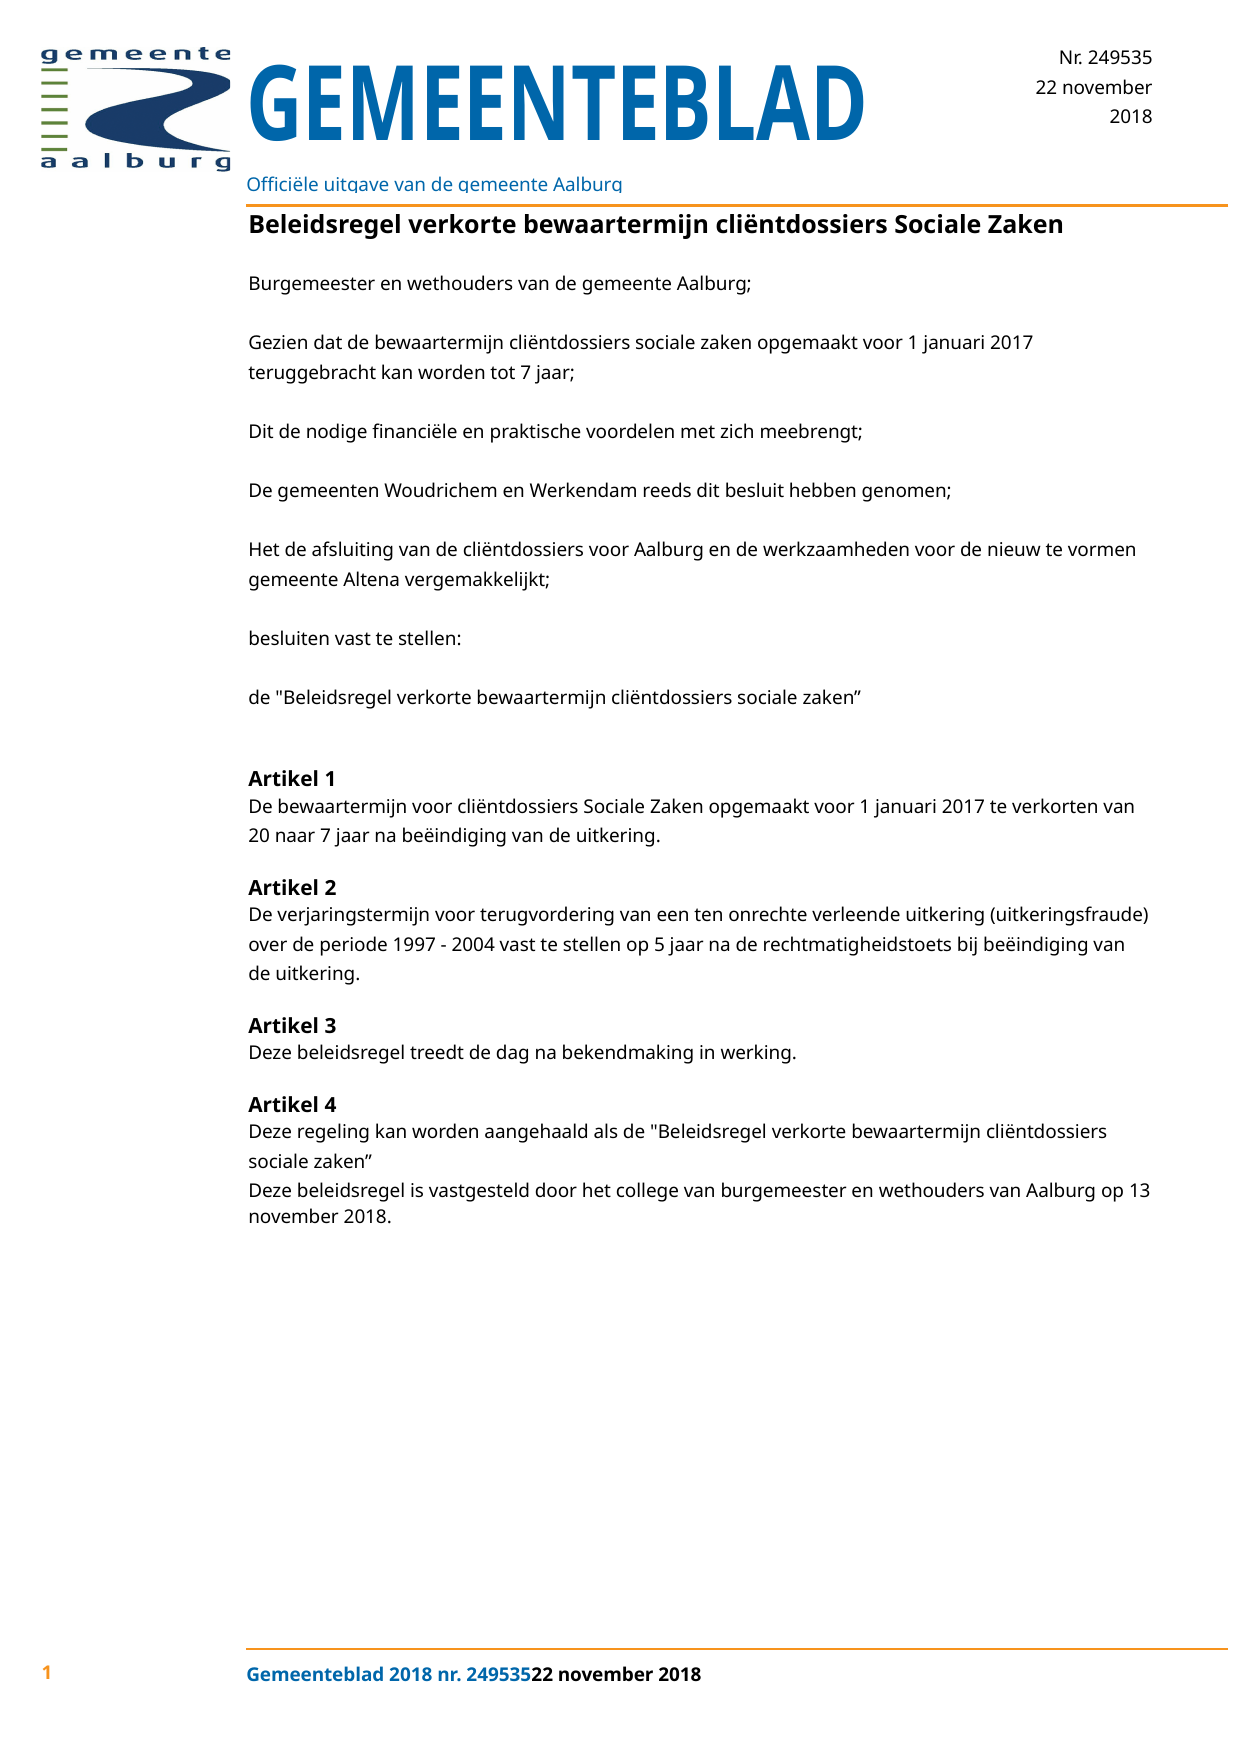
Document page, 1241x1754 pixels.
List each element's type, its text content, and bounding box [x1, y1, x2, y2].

text Dit de nodige financiële en praktische voordelen met zich meebrengt; [248, 418, 1152, 444]
text Deze beleidsregel treedt de dag na bekendmaking in werking. [248, 1039, 1152, 1065]
text de "Beleidsregel verkorte bewaartermijn cliëntdossiers sociale zaken” [248, 684, 1152, 710]
text Artikel 4 [248, 1090, 1152, 1118]
text Deze beleidsregel is vastgesteld door het college van burgemeester en wethouders van Aalburg op 13 november 2018. [248, 1177, 1152, 1229]
text besluiten vast te stellen: [248, 625, 1152, 651]
picture [41, 47, 231, 172]
text Deze regeling kan worden aangehaald als de "Beleidsregel verkorte bewaartermijn cliëntdossiers sociale zaken” [248, 1118, 1152, 1173]
text Artikel 2 [248, 873, 1152, 901]
text Gezien dat de bewaartermijn cliëntdossiers sociale zaken opgemaakt voor 1 januari 2017 teruggebracht kan worden tot 7 jaar; [248, 329, 1152, 385]
text De bewaartermijn voor cliëntdossiers Sociale Zaken opgemaakt voor 1 januari 2017 te verkorten van 20 naar 7 jaar na beëindiging van de uitkering. [248, 793, 1152, 848]
text Burgemeester en wethouders van de gemeente Aalburg; [248, 270, 1152, 296]
text De gemeenten Woudrichem en Werkendam reeds dit besluit hebben genomen; [248, 477, 1152, 503]
text De verjaringstermijn voor terugvordering van een ten onrechte verleende uitkering (uitkeringsfraude) over de periode 1997 - 2004 vast te stellen op 5 jaar na de rechtmatigheidstoets bij beëindiging van de uitkering. [248, 901, 1152, 986]
text Artikel 3 [248, 1011, 1152, 1039]
text Beleidsregel verkorte bewaartermijn cliëntdossiers Sociale Zaken [248, 207, 1152, 241]
text Het de afsluiting van de cliëntdossiers voor Aalburg en de werkzaamheden voor de nieuw te vormen gemeente Altena vergemakkelijkt; [248, 537, 1152, 592]
text Artikel 1 [248, 764, 1152, 793]
